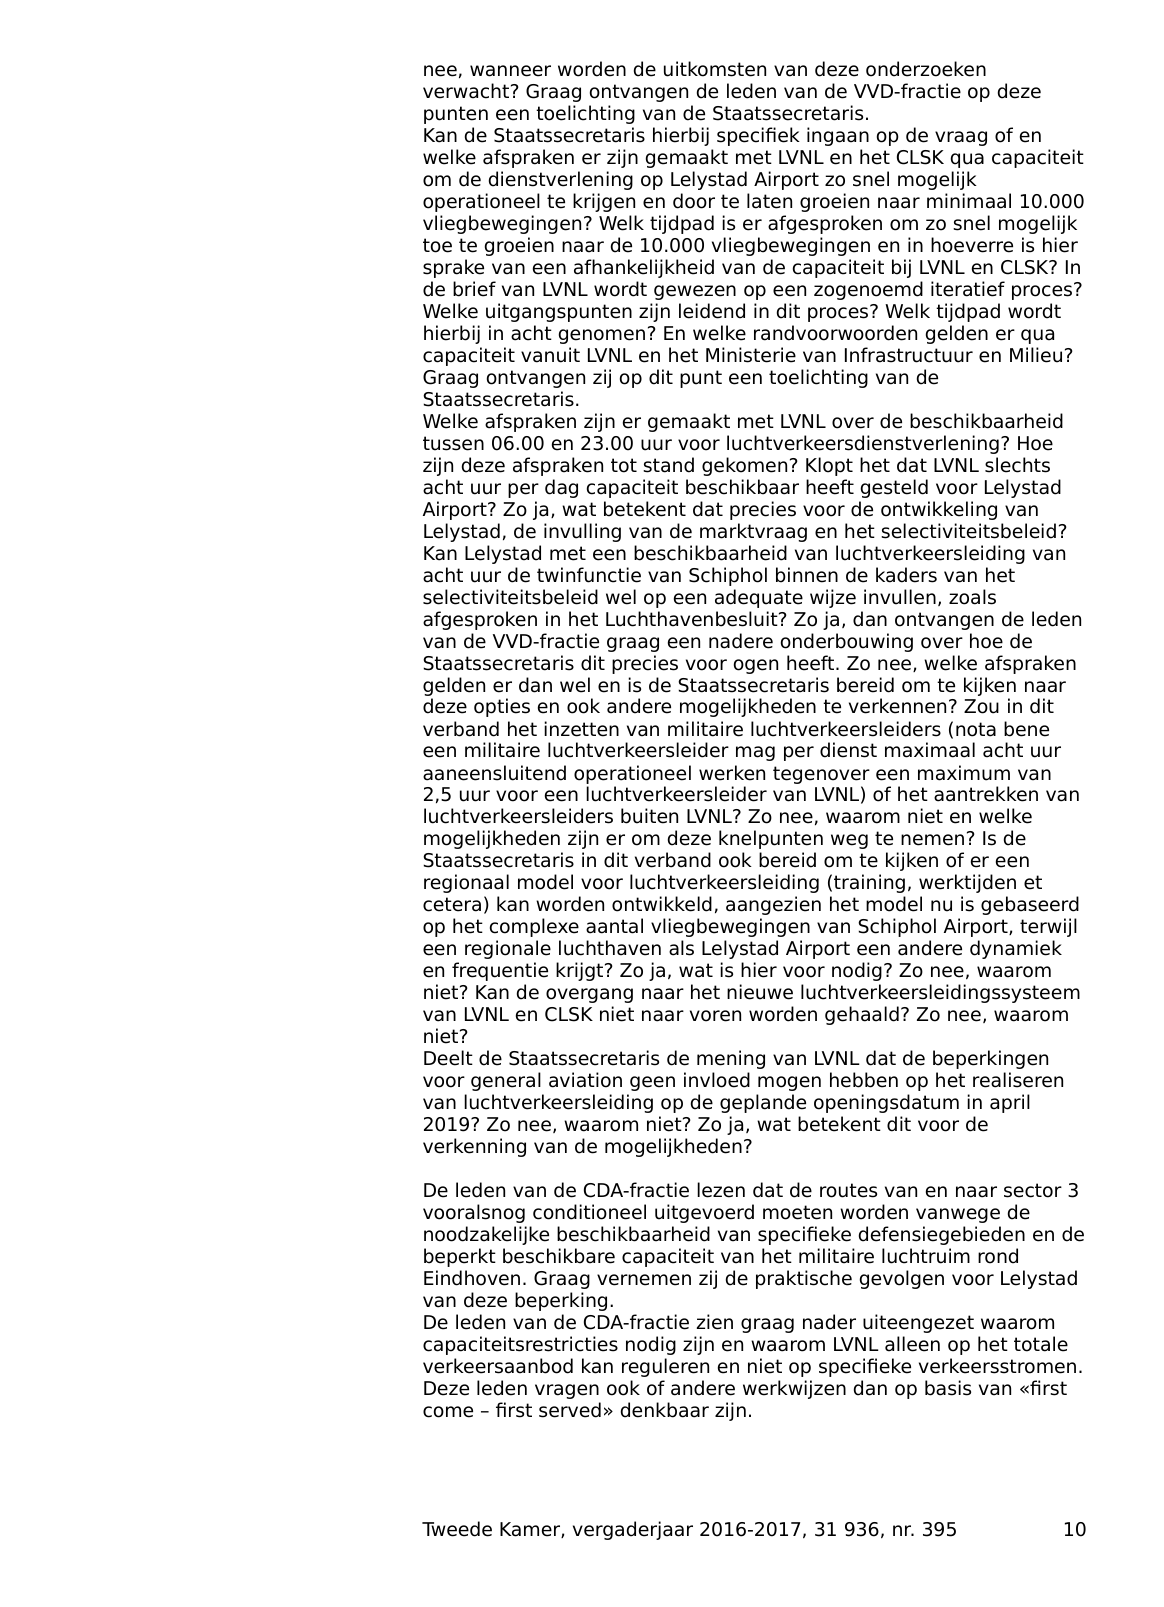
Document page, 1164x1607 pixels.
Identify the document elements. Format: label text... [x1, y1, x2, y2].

text Kan de Staatssecretaris hierbij specifiek ingaan op de vraag of en welke afspraken er zijn gemaakt met LVNL en het CLSK qua capaciteit om de dienstverlening op Lelystad Airport zo snel mogelijk operationeel te krijgen en door te laten groeien naar minimaal 10.000 vliegbewegingen? Welk tijdpad is er afgesproken om zo snel mogelijk toe te groeien naar de 10.000 vliegbewegingen en in hoeverre is hier sprake van een afhankelijkheid van de capaciteit bij LVNL en CLSK? In de brief van LVNL wordt gewezen op een zogenoemd iteratief proces? Welke uitgangspunten zijn leidend in dit proces? Welk tijdpad wordt hierbij in acht genomen? En welke randvoorwoorden gelden er qua capaciteit vanuit LVNL en het Ministerie van Infrastructuur en Milieu? Graag ontvangen zij op dit punt een toelichting van de Staatssecretaris. [422, 125, 1087, 411]
text Deelt de Staatssecretaris de mening van LVNL dat de beperkingen voor general aviation geen invloed mogen hebben op het realiseren van luchtverkeersleiding op de geplande openingsdatum in april 2019? Zo nee, waarom niet? Zo ja, wat betekent dit voor de verkenning van de mogelijkheden? [422, 1048, 1087, 1158]
text Welke afspraken zijn er gemaakt met LVNL over de beschikbaarheid tussen 06.00 en 23.00 uur voor luchtverkeersdienstverlening? Hoe zijn deze afspraken tot stand gekomen? Klopt het dat LVNL slechts acht uur per dag capaciteit beschikbaar heeft gesteld voor Lelystad Airport? Zo ja, wat betekent dat precies voor de ontwikkeling van Lelystad, de invulling van de marktvraag en het selectiviteitsbeleid? Kan Lelystad met een beschikbaarheid van luchtverkeersleiding van acht uur de twinfunctie van Schiphol binnen de kaders van het selectiviteitsbeleid wel op een adequate wijze invullen, zoals afgesproken in het Luchthavenbesluit? Zo ja, dan ontvangen de leden van de VVD-fractie graag een nadere onderbouwing over hoe de Staatssecretaris dit precies voor ogen heeft. Zo nee, welke afspraken gelden er dan wel en is de Staatssecretaris bereid om te kijken naar deze opties en ook andere mogelijkheden te verkennen? Zou in dit verband het inzetten van militaire luchtverkeersleiders (nota bene een militaire luchtverkeersleider mag per dienst maximaal acht uur aaneensluitend operationeel werken tegenover een maximum van 2,5 uur voor een luchtverkeersleider van LVNL) of het aantrekken van luchtverkeersleiders buiten LVNL? Zo nee, waarom niet en welke mogelijkheden zijn er om deze knelpunten weg te nemen? Is de Staatssecretaris in dit verband ook bereid om te kijken of er een regionaal model voor luchtverkeersleiding (training, werktijden et cetera) kan worden ontwikkeld, aangezien het model nu is gebaseerd op het complexe aantal vliegbewegingen van Schiphol Airport, terwijl een regionale luchthaven als Lelystad Airport een andere dynamiek en frequentie krijgt? Zo ja, wat is hier voor nodig? Zo nee, waarom niet? Kan de overgang naar het nieuwe luchtverkeersleidingssysteem van LVNL en CLSK niet naar voren worden gehaald? Zo nee, waarom niet? [422, 411, 1087, 1048]
text De leden van de CDA-fractie zien graag nader uiteengezet waarom capaciteitsrestricties nodig zijn en waarom LVNL alleen op het totale verkeersaanbod kan reguleren en niet op specifieke verkeersstromen. Deze leden vragen ook of andere werkwijzen dan op basis van «first come – first served» denkbaar zijn. [422, 1312, 1087, 1422]
text nee, wanneer worden de uitkomsten van deze onderzoeken verwacht? Graag ontvangen de leden van de VVD-fractie op deze punten een toelichting van de Staatssecretaris. [422, 59, 1087, 125]
text De leden van de CDA-fractie lezen dat de routes van en naar sector 3 vooralsnog conditioneel uitgevoerd moeten worden vanwege de noodzakelijke beschikbaarheid van specifieke defensiegebieden en de beperkt beschikbare capaciteit van het militaire luchtruim rond Eindhoven. Graag vernemen zij de praktische gevolgen voor Lelystad van deze beperking. [422, 1180, 1087, 1312]
